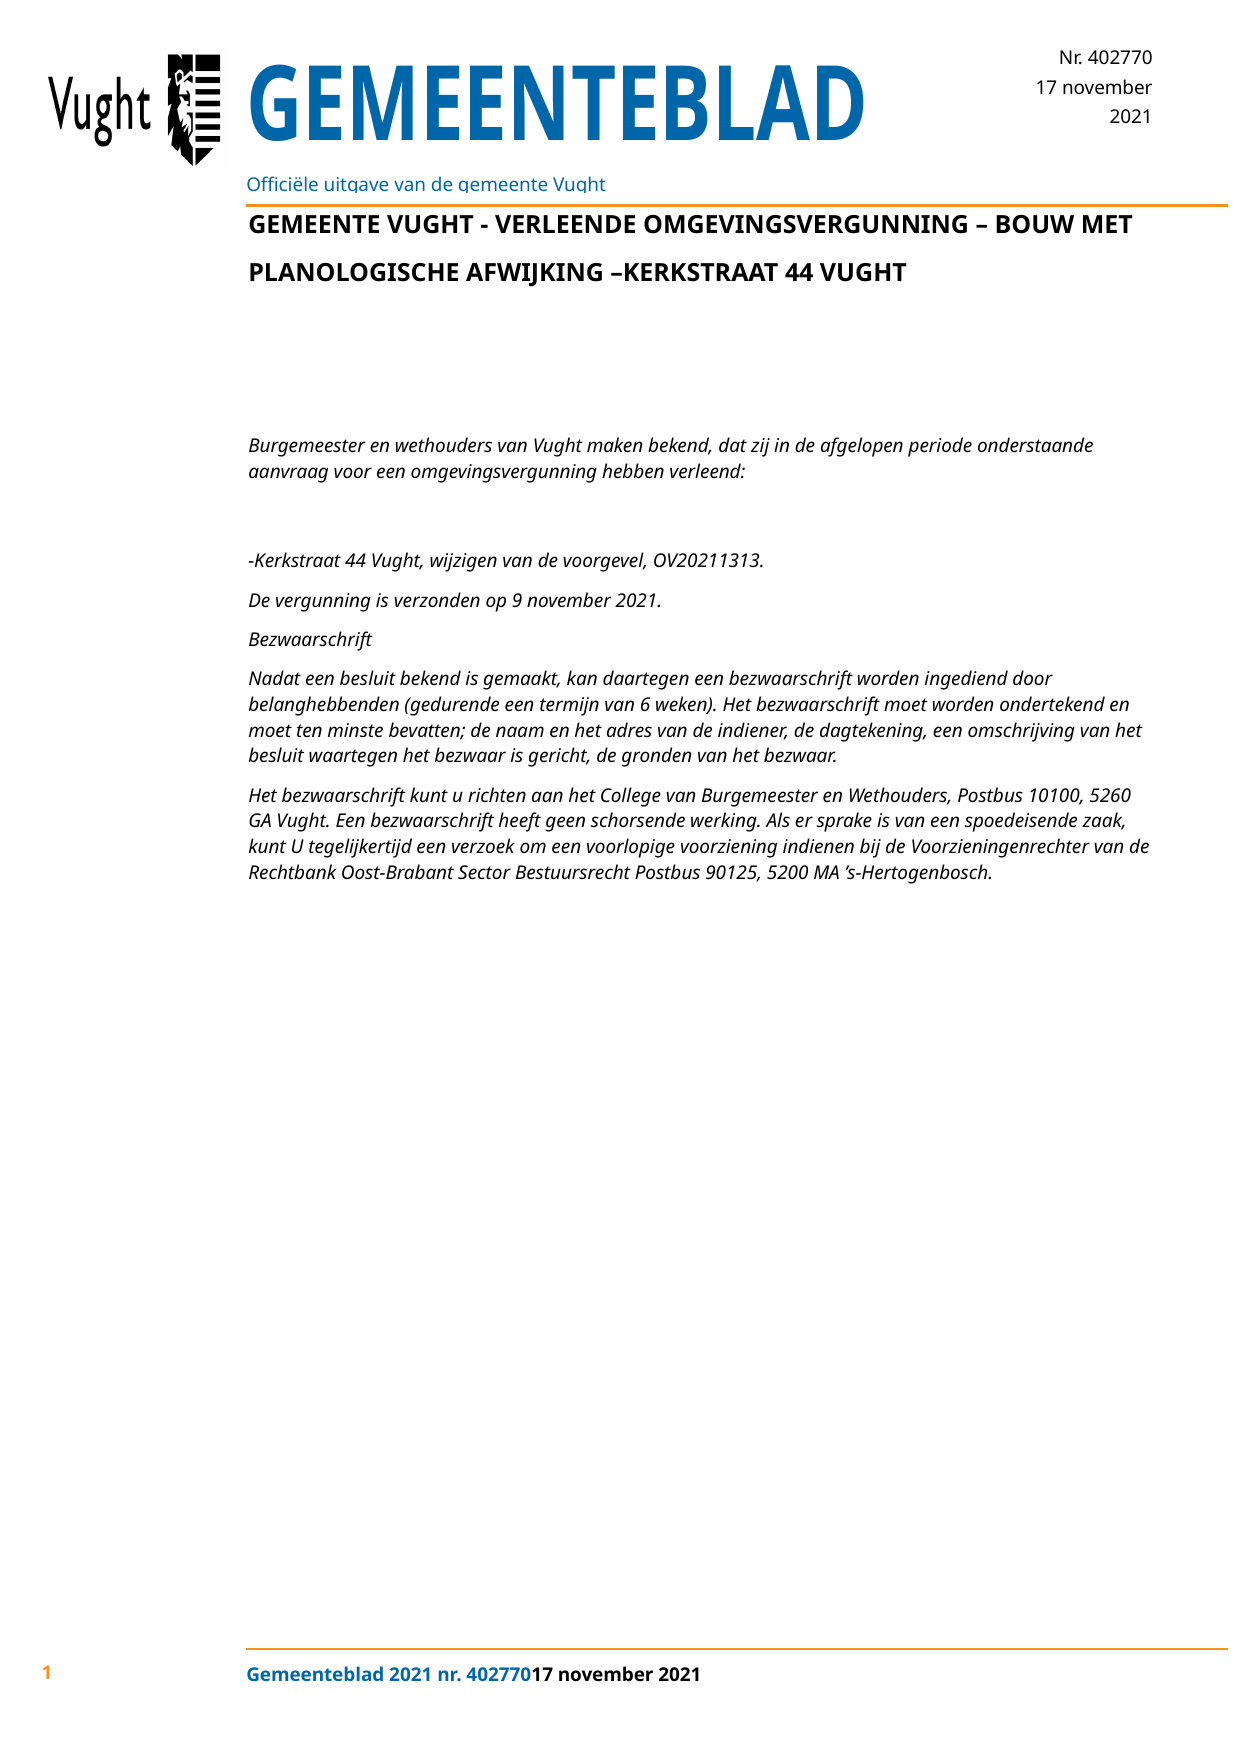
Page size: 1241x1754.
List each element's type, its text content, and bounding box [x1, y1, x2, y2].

text -Kerkstraat 44 Vught, wijzigen van de voorgevel, OV20211313. [248, 548, 1152, 573]
text De vergunning is verzonden op 9 november 2021. [248, 587, 1152, 613]
picture [41, 47, 231, 172]
text Burgemeester en wethouders van Vught maken bekend, dat zij in de afgelopen periode onderstaande aanvraag voor een omgevingsvergunning hebben verleend: [248, 432, 1152, 484]
text GEMEENTE VUGHT - VERLEENDE OMGEVINGSVERGUNNING – BOUW MET PLANOLOGISCHE AFWIJKING –KERKSTRAAT 44 VUGHT [248, 207, 1152, 288]
text Nadat een besluit bekend is gemaakt, kan daartegen een bezwaarschrift worden ingediend door belanghebbenden (gedurende een termijn van 6 weken). Het bezwaarschrift moet worden ondertekend en moet ten minste bevatten; de naam en het adres van de indiener, de dagtekening, een omschrijving van het besluit waartegen het bezwaar is gericht, de gronden van het bezwaar. [248, 666, 1152, 768]
text Bezwaarschrift [248, 626, 1152, 652]
text Het bezwaarschrift kunt u richten aan het College van Burgemeester en Wethouders, Postbus 10100, 5260 GA Vught. Een bezwaarschrift heeft geen schorsende werking. Als er sprake is van een spoedeisende zaak, kunt U tegelijkertijd een verzoek om een voorlopige voorziening indienen bij de Voorzieningenrechter van de Rechtbank Oost-Brabant Sector Bestuursrecht Postbus 90125, 5200 MA ’s-Hertogenbosch. [248, 782, 1152, 885]
